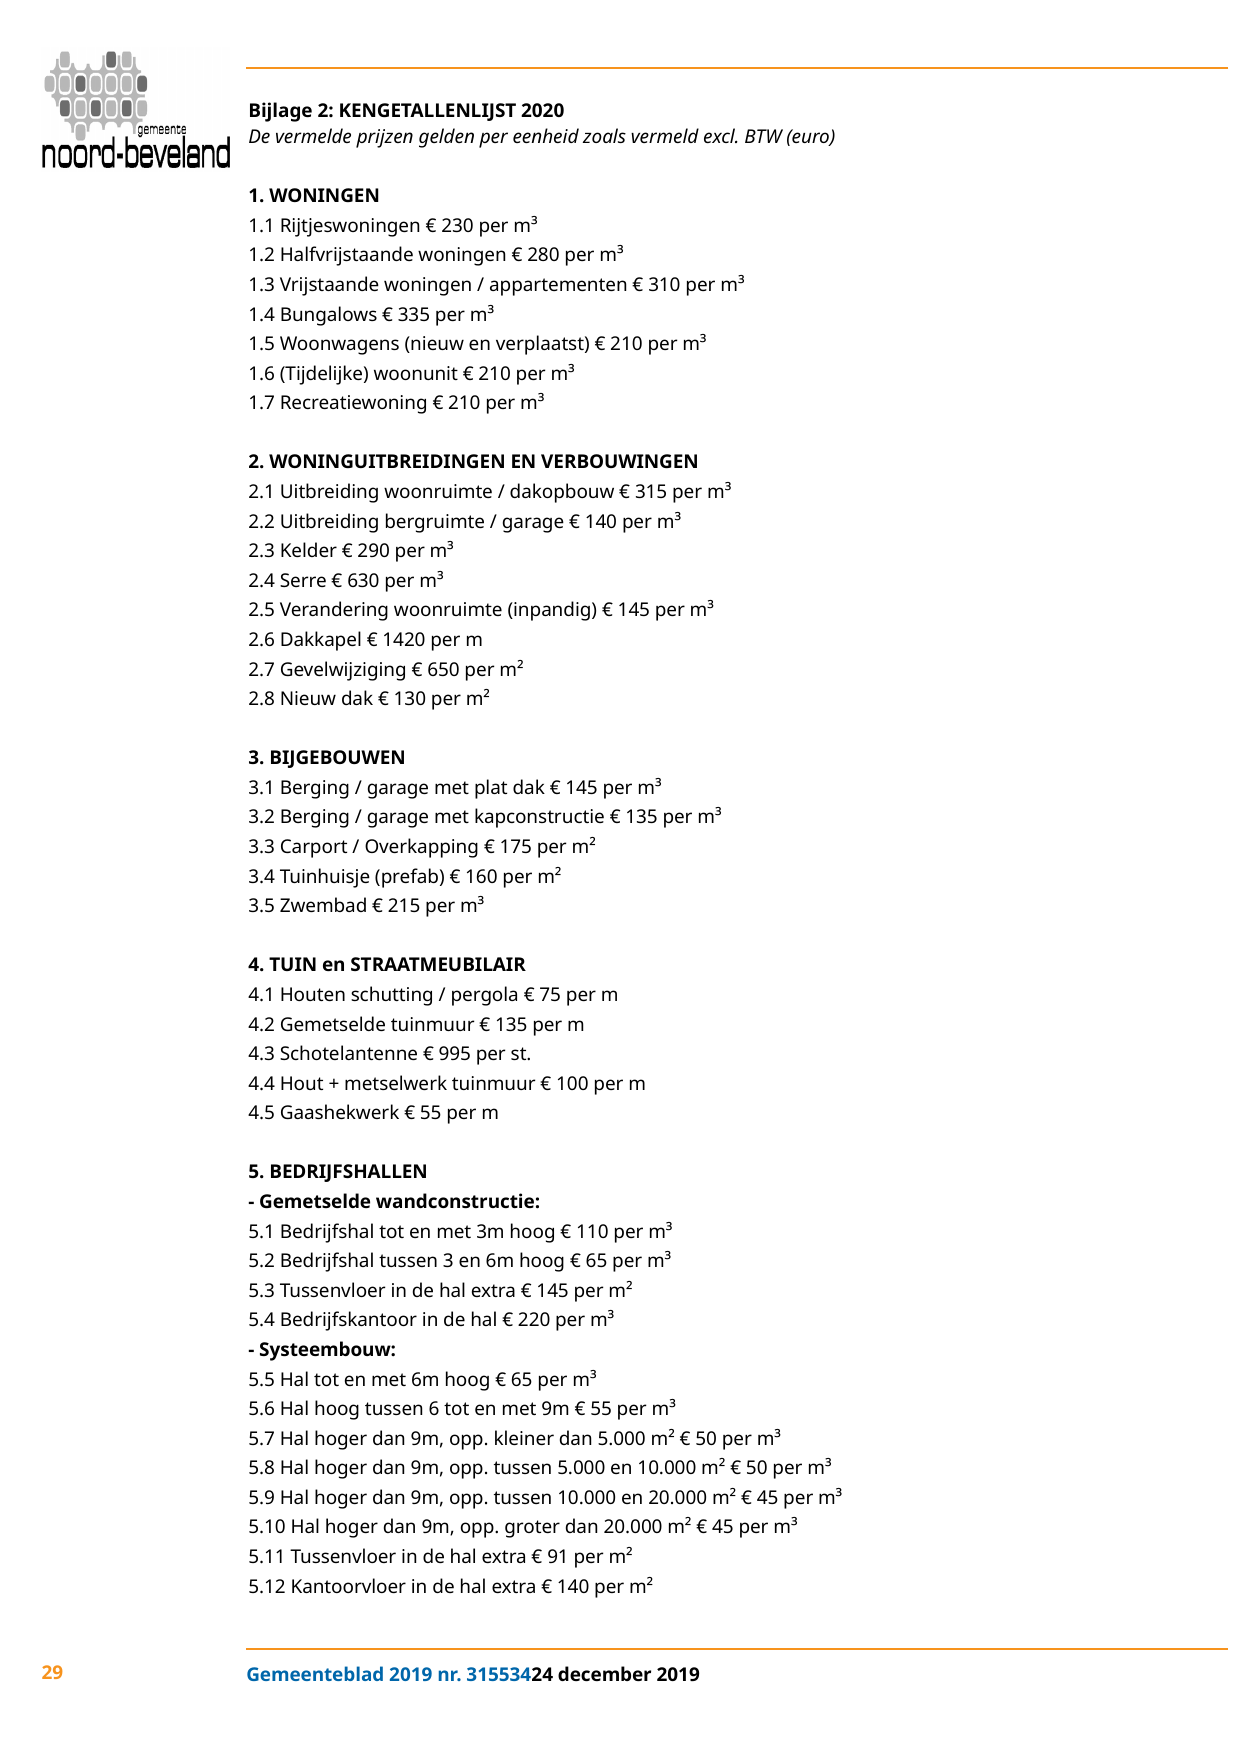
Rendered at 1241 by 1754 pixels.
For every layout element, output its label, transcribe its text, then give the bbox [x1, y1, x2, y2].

text 5.9 Hal hoger dan 9m, opp. tussen 10.000 en 20.000 m² € 45 per m³ [248, 1484, 1152, 1510]
text 5.6 Hal hoog tussen 6 tot en met 9m € 55 per m³ [248, 1395, 1152, 1421]
text 5.3 Tussenvloer in de hal extra € 145 per m² [248, 1277, 1152, 1303]
text 2.1 Uitbreiding woonruimte / dakopbouw € 315 per m³ [248, 478, 1152, 504]
text 3.1 Berging / garage met plat dak € 145 per m³ [248, 774, 1152, 800]
text 5. BEDRIJFSHALLEN [248, 1159, 1152, 1184]
text 4.2 Gemetselde tuinmuur € 135 per m [248, 1011, 1152, 1037]
text 2.8 Nieuw dak € 130 per m² [248, 685, 1152, 711]
text 2.6 Dakkapel € 1420 per m [248, 626, 1152, 652]
text Bijlage 2: KENGETALLENLIJST 2020 [248, 95, 1152, 123]
text 1.4 Bungalows € 335 per m³ [248, 301, 1152, 327]
text 2.3 Kelder € 290 per m³ [248, 537, 1152, 563]
text 5.8 Hal hoger dan 9m, opp. tussen 5.000 en 10.000 m² € 50 per m³ [248, 1454, 1152, 1480]
text 5.1 Bedrijfshal tot en met 3m hoog € 110 per m³ [248, 1218, 1152, 1244]
text 5.5 Hal tot en met 6m hoog € 65 per m³ [248, 1366, 1152, 1392]
text 5.4 Bedrijfskantoor in de hal € 220 per m³ [248, 1307, 1152, 1332]
text 5.10 Hal hoger dan 9m, opp. groter dan 20.000 m² € 45 per m³ [248, 1514, 1152, 1539]
text - Systeembouw: [248, 1336, 1152, 1362]
text 5.12 Kantoorvloer in de hal extra € 140 per m² [248, 1573, 1152, 1599]
text 1.7 Recreatiewoning € 210 per m³ [248, 389, 1152, 415]
text 1.6 (Tijdelijke) woonunit € 210 per m³ [248, 360, 1152, 386]
text 5.2 Bedrijfshal tussen 3 en 6m hoog € 65 per m³ [248, 1247, 1152, 1273]
text 4.3 Schotelantenne € 995 per st. [248, 1040, 1152, 1066]
text 5.7 Hal hoger dan 9m, opp. kleiner dan 5.000 m² € 50 per m³ [248, 1425, 1152, 1451]
text 2. WONINGUITBREIDINGEN EN VERBOUWINGEN [248, 449, 1152, 474]
text 1.2 Halfvrijstaande woningen € 280 per m³ [248, 242, 1152, 267]
text 4. TUIN en STRAATMEUBILAIR [248, 952, 1152, 977]
text 1.5 Woonwagens (nieuw en verplaatst) € 210 per m³ [248, 330, 1152, 356]
text 2.7 Gevelwijziging € 650 per m² [248, 656, 1152, 682]
text 1.1 Rijtjeswoningen € 230 per m³ [248, 212, 1152, 238]
text De vermelde prijzen gelden per eenheid zoals vermeld excl. BTW (euro) [248, 123, 1152, 149]
text 1.3 Vrijstaande woningen / appartementen € 310 per m³ [248, 271, 1152, 297]
text 3.5 Zwembad € 215 per m³ [248, 892, 1152, 918]
text - Gemetselde wandconstructie: [248, 1188, 1152, 1214]
text 1. WONINGEN [248, 182, 1152, 208]
text 3.2 Berging / garage met kapconstructie € 135 per m³ [248, 804, 1152, 829]
text 2.2 Uitbreiding bergruimte / garage € 140 per m³ [248, 508, 1152, 534]
text 4.5 Gaashekwerk € 55 per m [248, 1099, 1152, 1125]
picture [41, 47, 231, 172]
text 3.3 Carport / Overkapping € 175 per m² [248, 833, 1152, 859]
text 4.4 Hout + metselwerk tuinmuur € 100 per m [248, 1070, 1152, 1096]
text 5.11 Tussenvloer in de hal extra € 91 per m² [248, 1543, 1152, 1569]
text 3. BIJGEBOUWEN [248, 744, 1152, 770]
text 2.4 Serre € 630 per m³ [248, 567, 1152, 593]
text 4.1 Houten schutting / pergola € 75 per m [248, 981, 1152, 1007]
text 3.4 Tuinhuisje (prefab) € 160 per m² [248, 863, 1152, 889]
text 2.5 Verandering woonruimte (inpandig) € 145 per m³ [248, 597, 1152, 622]
